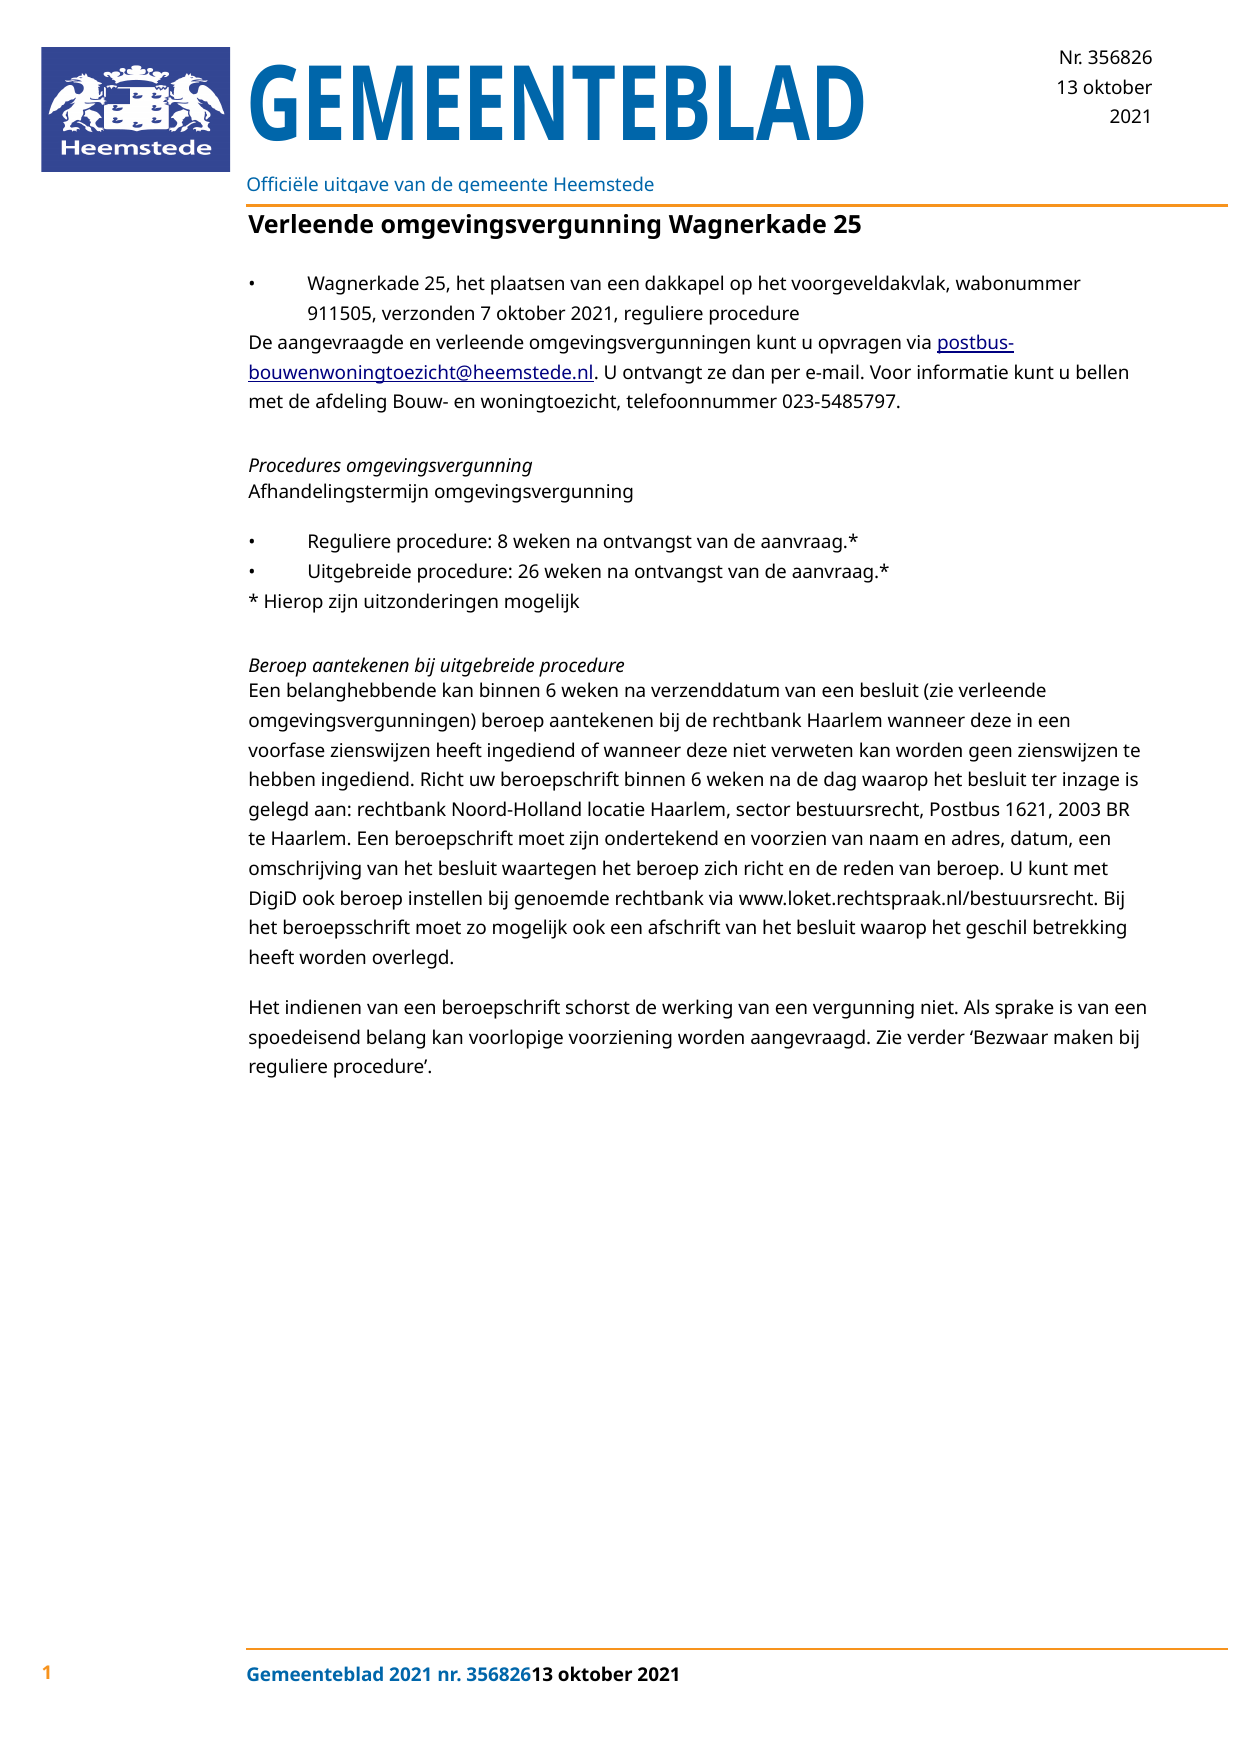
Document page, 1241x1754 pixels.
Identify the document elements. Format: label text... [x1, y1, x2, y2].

list Uitgebreide procedure: 26 weken na ontvangst van de aanvraag.* [248, 558, 1152, 584]
text Beroep aantekenen bij uitgebreide procedure [248, 652, 1152, 678]
list Wagnerkade 25, het plaatsen van een dakkapel op het voorgeveldakvlak, wabonummer 911505, verzonden 7 oktober 2021, reguliere procedure [248, 270, 1152, 326]
list Reguliere procedure: 8 weken na ontvangst van de aanvraag.* [248, 529, 1152, 554]
text * Hierop zijn uitzonderingen mogelijk [248, 588, 1152, 614]
text De aangevraagde en verleende omgevingsvergunningen kunt u opvragen via postbus-bouwenwoningtoezicht@heemstede.nl. U ontvangt ze dan per e-mail. Voor informatie kunt u bellen met de afdeling Bouw- en woningtoezicht, telefoonnummer 023-5485797. [248, 329, 1152, 414]
text Verleende omgevingsvergunning Wagnerkade 25 [248, 207, 1152, 241]
picture [41, 47, 231, 172]
text Het indienen van een beroepschrift schorst de werking van een vergunning niet. Als sprake is van een spoedeisend belang kan voorlopige voorziening worden aangevraagd. Zie verder ‘Bezwaar maken bij reguliere procedure’. [248, 994, 1152, 1079]
text Een belanghebbende kan binnen 6 weken na verzenddatum van een besluit (zie verleende omgevingsvergunningen) beroep aantekenen bij de rechtbank Haarlem wanneer deze in een voorfase zienswijzen heeft ingediend of wanneer deze niet verweten kan worden geen zienswijzen te hebben ingediend. Richt uw beroepschrift binnen 6 weken na de dag waarop het besluit ter inzage is gelegd aan: rechtbank Noord-Holland locatie Haarlem, sector bestuursrecht, Postbus 1621, 2003 BR te Haarlem. Een beroepschrift moet zijn ondertekend en voorzien van naam en adres, datum, een omschrijving van het besluit waartegen het beroep zich richt en de reden van beroep. U kunt met DigiD ook beroep instellen bij genoemde rechtbank via www.loket.rechtspraak.nl/bestuursrecht. Bij het beroepsschrift moet zo mogelijk ook een afschrift van het besluit waarop het geschil betrekking heeft worden overlegd. [248, 678, 1152, 969]
text Afhandelingstermijn omgevingsvergunning [248, 478, 1152, 504]
text Procedures omgevingsvergunning [248, 453, 1152, 478]
